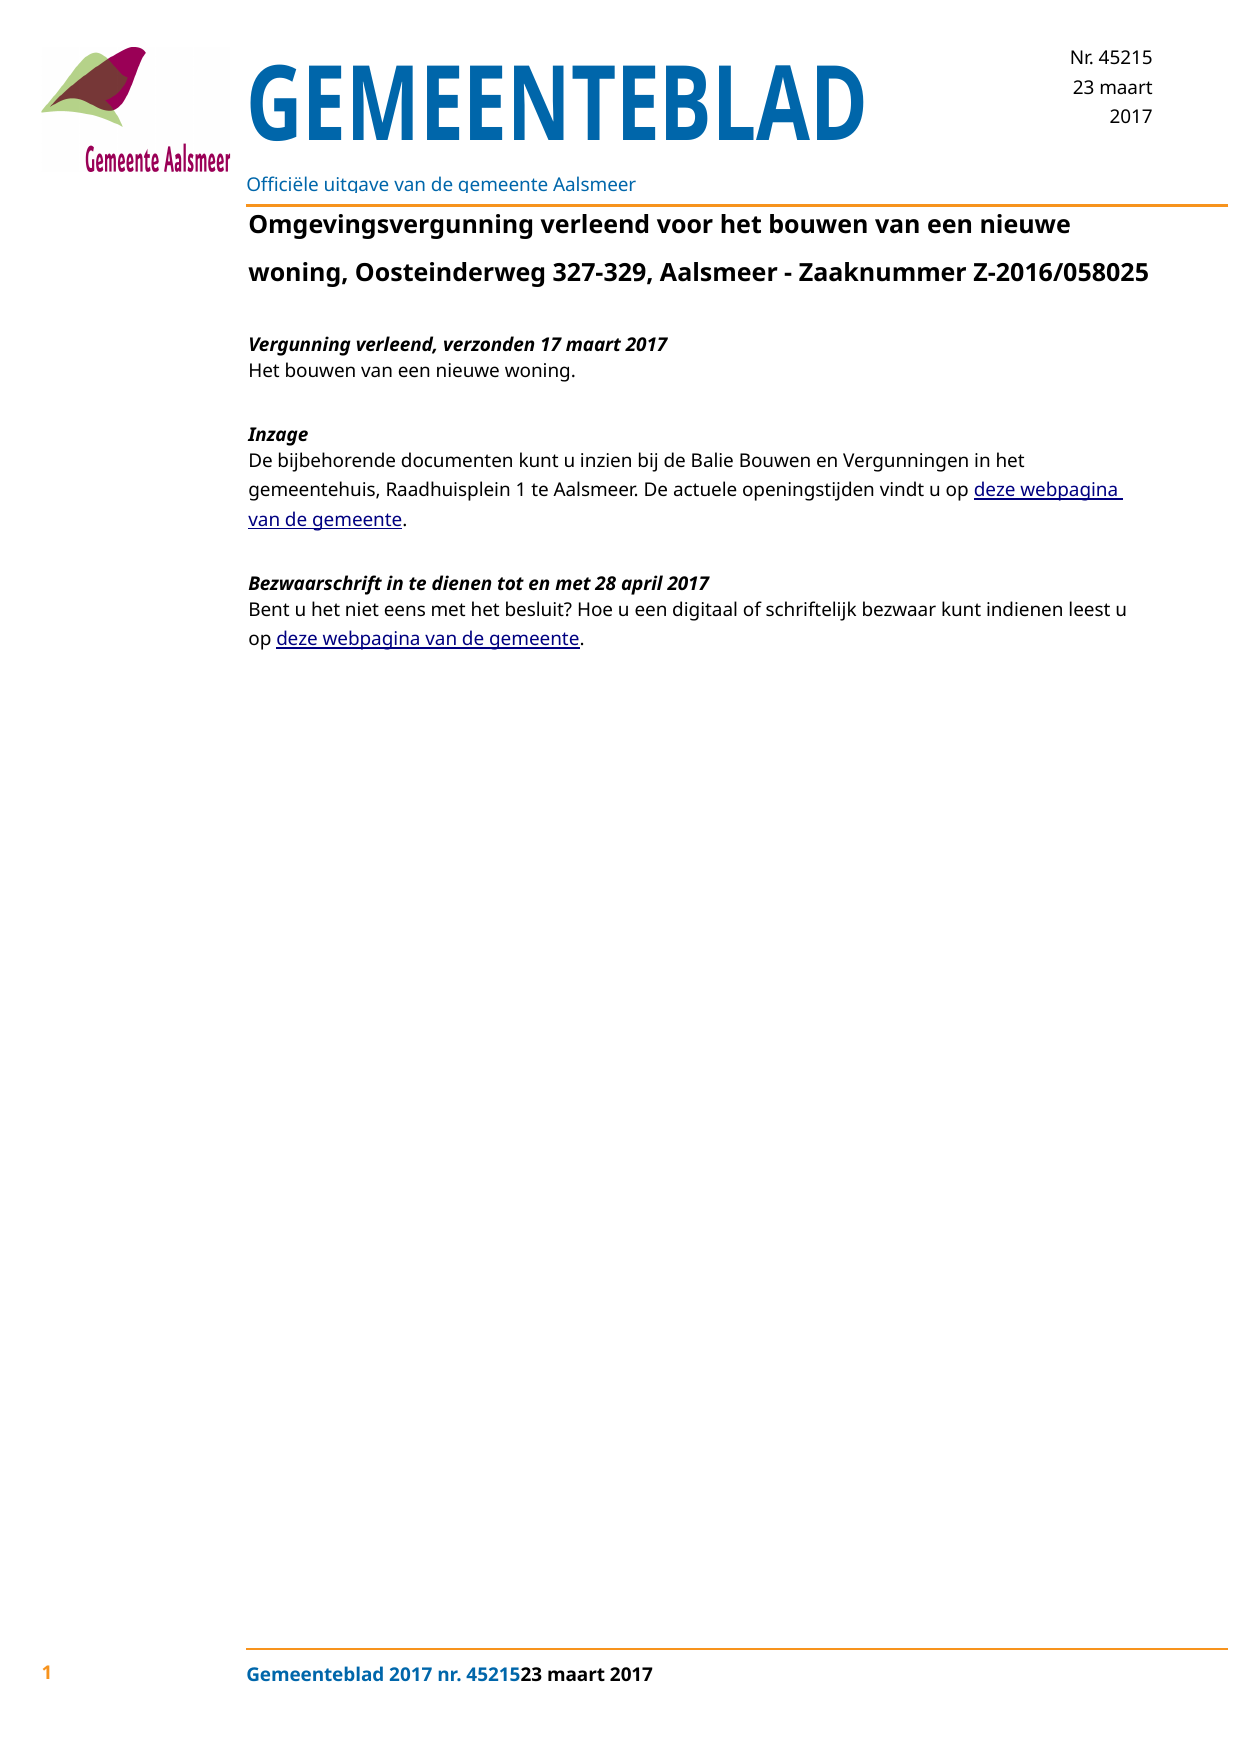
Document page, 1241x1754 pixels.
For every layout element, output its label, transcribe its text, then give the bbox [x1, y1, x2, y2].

text Het bouwen van een nieuwe woning. [248, 357, 1152, 383]
text Bent u het niet eens met het besluit? Hoe u een digitaal of schriftelijk bezwaar kunt indienen leest u op deze webpagina van de gemeente. [248, 596, 1152, 651]
text De bijbehorende documenten kunt u inzien bij de Balie Bouwen en Vergunningen in het gemeentehuis, Raadhuisplein 1 te Aalsmeer. De actuele openingstijden vindt u op deze webpagina van de gemeente. [248, 447, 1152, 532]
text Bezwaarschrift in te dienen tot en met 28 april 2017 [248, 570, 1152, 596]
picture [41, 47, 231, 172]
text Omgevingsvergunning verleend voor het bouwen van een nieuwe woning, Oosteinderweg 327-329, Aalsmeer - Zaaknummer Z-2016/058025 [248, 207, 1152, 288]
text Inzage [248, 421, 1152, 447]
text Vergunning verleend, verzonden 17 maart 2017 [248, 331, 1152, 357]
